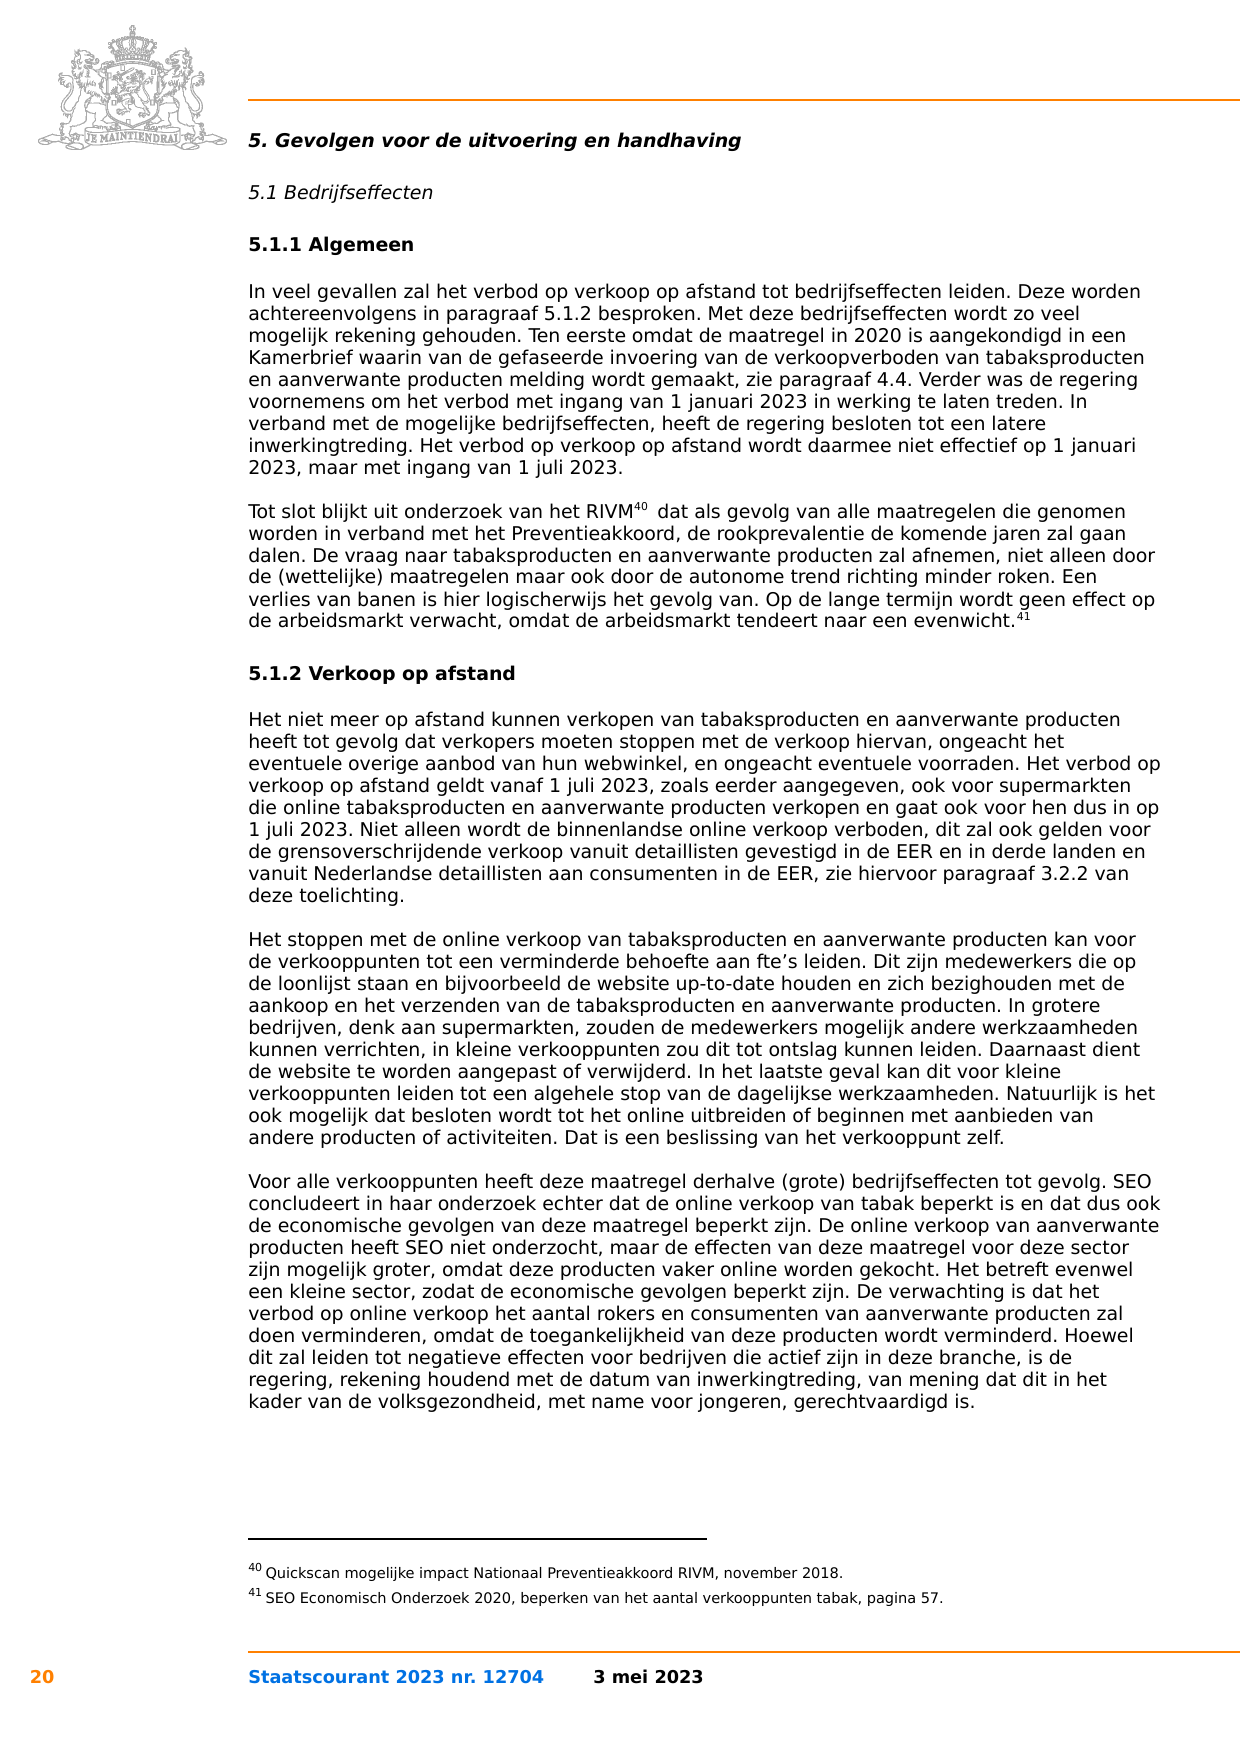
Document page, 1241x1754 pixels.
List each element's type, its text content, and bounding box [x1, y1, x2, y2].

subtitle 5.1.1 Algemeen [248, 234, 1163, 256]
text In veel gevallen zal het verbod op verkoop op afstand tot bedrijfseffecten leiden. Deze worden achtereenvolgens in paragraaf 5.1.2 besproken. Met deze bedrijfseffecten wordt zo veel mogelijk rekening gehouden. Ten eerste omdat de maatregel in 2020 is aangekondigd in een Kamerbrief waarin van de gefaseerde invoering van de verkoopverboden van tabaksproducten en aanverwante producten melding wordt gemaakt, zie paragraaf 4.4. Verder was de regering voornemens om het verbod met ingang van 1 januari 2023 in werking te laten treden. In verband met de mogelijke bedrijfseffecten, heeft de regering besloten tot een latere inwerkingtreding. Het verbod op verkoop op afstand wordt daarmee niet effectief op 1 januari 2023, maar met ingang van 1 juli 2023. [248, 281, 1163, 479]
subtitle 5. Gevolgen voor de uitvoering en handhaving [248, 130, 1163, 152]
subtitle 5.1 Bedrijfseffecten [248, 182, 1163, 204]
text SEO Economisch Onderzoek 2020, beperken van het aantal verkooppunten tabak, pagina 57. [248, 1586, 1163, 1608]
text Het niet meer op afstand kunnen verkopen van tabaksproducten en aanverwante producten heeft tot gevolg dat verkopers moeten stoppen met de verkoop hiervan, ongeacht het eventuele overige aanbod van hun webwinkel, en ongeacht eventuele voorraden. Het verbod op verkoop op afstand geldt vanaf 1 juli 2023, zoals eerder aangegeven, ook voor supermarkten die online tabaksproducten en aanverwante producten verkopen en gaat ook voor hen dus in op 1 juli 2023. Niet alleen wordt de binnenlandse online verkoop verboden, dit zal ook gelden voor de grensoverschrijdende verkoop vanuit detaillisten gevestigd in de EER en in derde landen en vanuit Nederlandse detaillisten aan consumenten in de EER, zie hiervoor paragraaf 3.2.2 van deze toelichting. [248, 709, 1163, 907]
subtitle 5.1.2 Verkoop op afstand [248, 662, 1163, 684]
text Het stoppen met de online verkoop van tabaksproducten en aanverwante producten kan voor de verkooppunten tot een verminderde behoefte aan fte’s leiden. Dit zijn medewerkers die op de loonlijst staan en bijvoorbeeld de website up-to-date houden en zich bezighouden met de aankoop en het verzenden van de tabaksproducten en aanverwante producten. In grotere bedrijven, denk aan supermarkten, zouden de medewerkers mogelijk andere werkzaamheden kunnen verrichten, in kleine verkooppunten zou dit tot ontslag kunnen leiden. Daarnaast dient de website te worden aangepast of verwijderd. In het laatste geval kan dit voor kleine verkooppunten leiden tot een algehele stop van de dagelijkse werkzaamheden. Natuurlijk is het ook mogelijk dat besloten wordt tot het online uitbreiden of beginnen met aanbieden van andere producten of activiteiten. Dat is een beslissing van het verkooppunt zelf. [248, 929, 1163, 1149]
text Tot slot blijkt uit onderzoek van het RIVM dat als gevolg van alle maatregelen die genomen worden in verband met het Preventieakkoord, de rookprevalentie de komende jaren zal gaan dalen. De vraag naar tabaksproducten en aanverwante producten zal afnemen, niet alleen door de (wettelijke) maatregelen maar ook door de autonome trend richting minder roken. Een verlies van banen is hier logischerwijs het gevolg van. Op de lange termijn wordt geen effect op de arbeidsmarkt verwacht, omdat de arbeidsmarkt tendeert naar een evenwicht. [248, 501, 1163, 632]
text Quickscan mogelijke impact Nationaal Preventieakkoord RIVM, november 2018. [248, 1561, 1163, 1583]
text Voor alle verkooppunten heeft deze maatregel derhalve (grote) bedrijfseffecten tot gevolg. SEO concludeert in haar onderzoek echter dat de online verkoop van tabak beperkt is en dat dus ook de economische gevolgen van deze maatregel beperkt zijn. De online verkoop van aanverwante producten heeft SEO niet onderzocht, maar de effecten van deze maatregel voor deze sector zijn mogelijk groter, omdat deze producten vaker online worden gekocht. Het betreft evenwel een kleine sector, zodat de economische gevolgen beperkt zijn. De verwachting is dat het verbod op online verkoop het aantal rokers en consumenten van aanverwante producten zal doen verminderen, omdat de toegankelijkheid van deze producten wordt verminderd. Hoewel dit zal leiden tot negatieve effecten voor bedrijven die actief zijn in deze branche, is de regering, rekening houdend met de datum van inwerkingtreding, van mening dat dit in het kader van de volksgezondheid, met name voor jongeren, gerechtvaardigd is. [248, 1171, 1163, 1412]
picture [38, 25, 227, 150]
